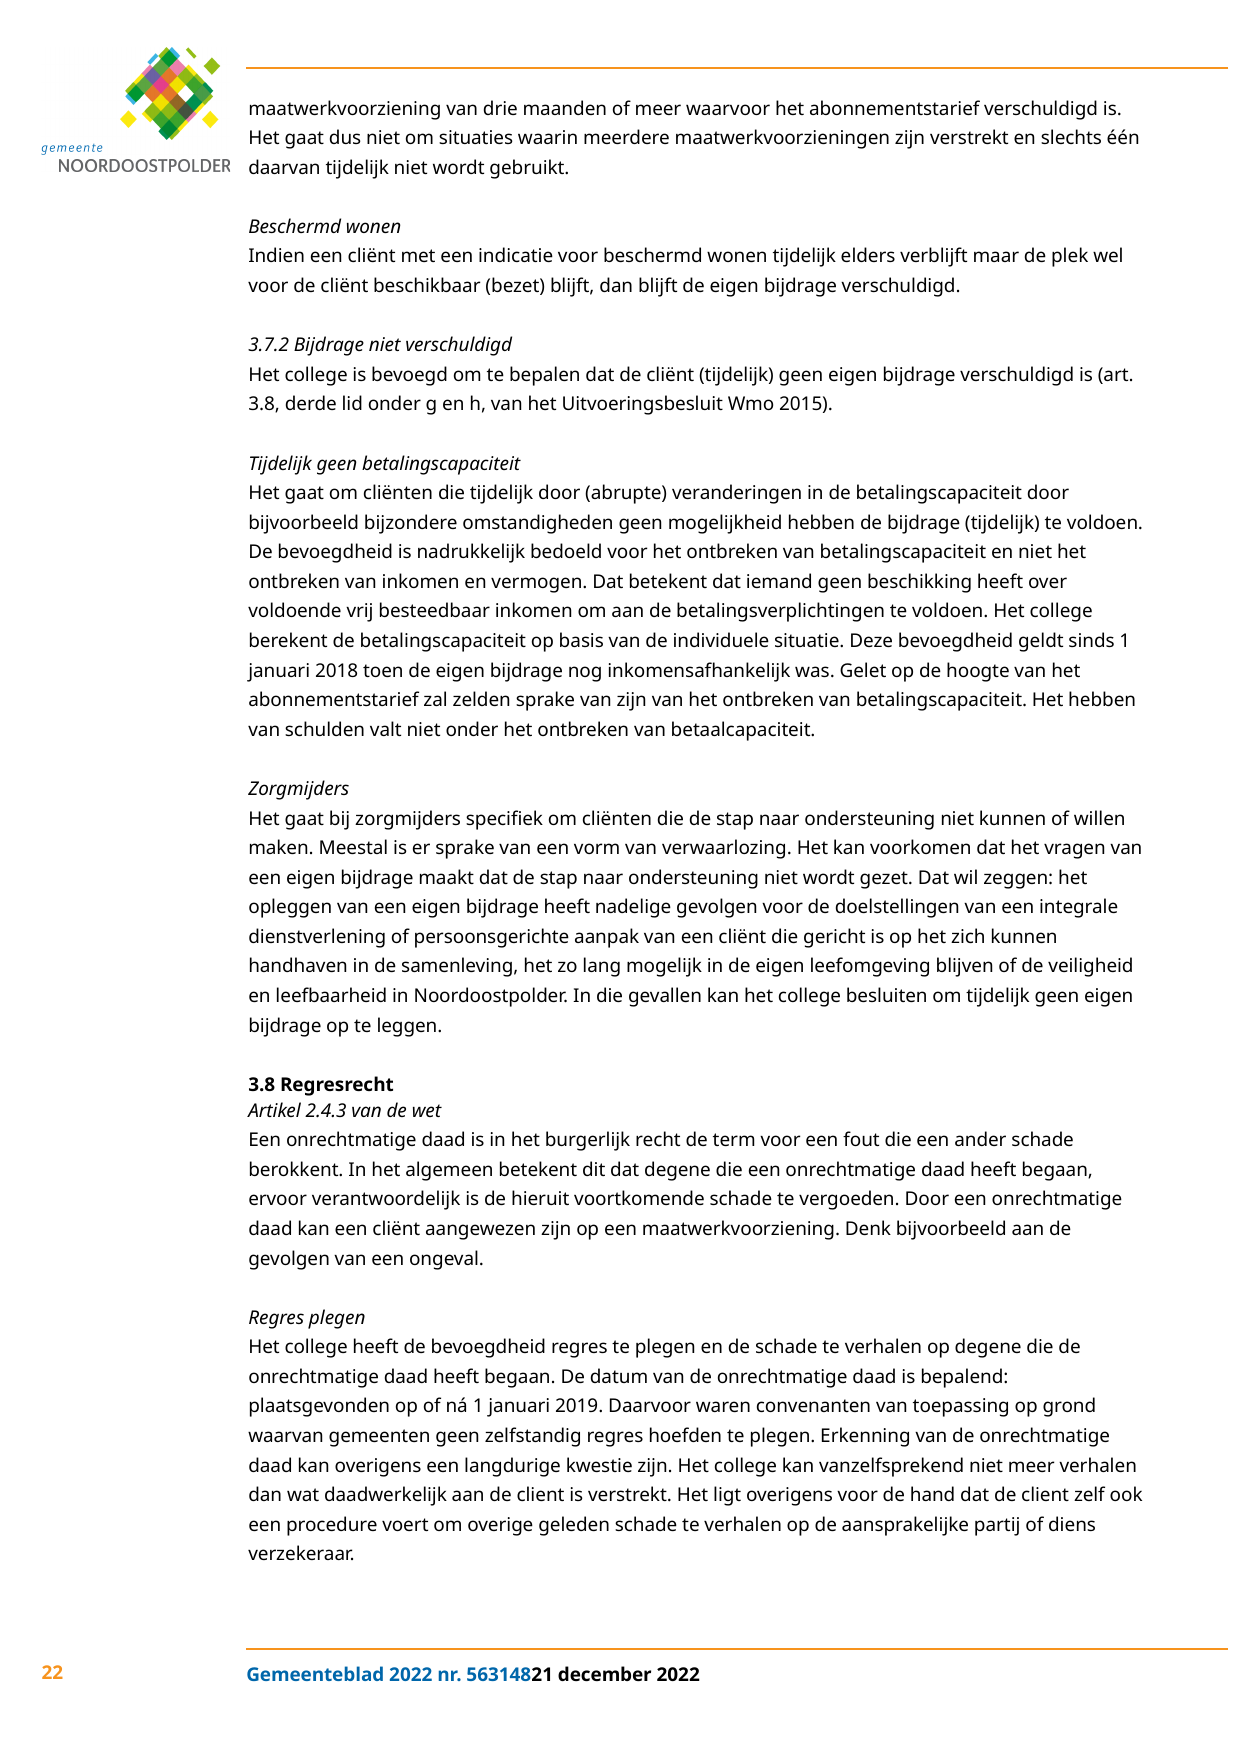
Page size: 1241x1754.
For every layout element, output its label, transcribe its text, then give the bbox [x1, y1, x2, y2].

text 3.7.2 Bijdrage niet verschuldigd [248, 331, 1152, 357]
text Zorgmijders [248, 775, 1152, 801]
text Het college is bevoegd om te bepalen dat de cliënt (tijdelijk) geen eigen bijdrage verschuldigd is (art. 3.8, derde lid onder g en h, van het Uitvoeringsbesluit Wmo 2015). [248, 361, 1152, 416]
text Het gaat bij zorgmijders specifiek om cliënten die de stap naar ondersteuning niet kunnen of willen maken. Meestal is er sprake van een vorm van verwaarlozing. Het kan voorkomen dat het vragen van een eigen bijdrage maakt dat de stap naar ondersteuning niet wordt gezet. Dat wil zeggen: het opleggen van een eigen bijdrage heeft nadelige gevolgen voor de doelstellingen van een integrale dienstverlening of persoonsgerichte aanpak van een cliënt die gericht is op het zich kunnen handhaven in de samenleving, het zo lang mogelijk in de eigen leefomgeving blijven of de veiligheid en leefbaarheid in Noordoostpolder. In die gevallen kan het college besluiten om tijdelijk geen eigen bijdrage op te leggen. [248, 805, 1152, 1038]
text Regres plegen [248, 1304, 1152, 1329]
text Het college heeft de bevoegdheid regres te plegen en de schade te verhalen op degene die de onrechtmatige daad heeft begaan. De datum van de onrechtmatige daad is bepalend: plaatsgevonden op of ná 1 januari 2019. Daarvoor waren convenanten van toepassing op grond waarvan gemeenten geen zelfstandig regres hoefden te plegen. Erkenning van de onrechtmatige daad kan overigens een langdurige kwestie zijn. Het college kan vanzelfsprekend niet meer verhalen dan wat daadwerkelijk aan de client is verstrekt. Het ligt overigens voor de hand dat de client zelf ook een procedure voert om overige geleden schade te verhalen op de aansprakelijke partij of diens verzekeraar. [248, 1333, 1152, 1566]
text Indien een cliënt met een indicatie voor beschermd wonen tijdelijk elders verblijft maar de plek wel voor de cliënt beschikbaar (bezet) blijft, dan blijft de eigen bijdrage verschuldigd. [248, 243, 1152, 298]
text Het gaat om cliënten die tijdelijk door (abrupte) veranderingen in de betalingscapaciteit door bijvoorbeeld bijzondere omstandigheden geen mogelijkheid hebben de bijdrage (tijdelijk) te voldoen. De bevoegdheid is nadrukkelijk bedoeld voor het ontbreken van betalingscapaciteit en niet het ontbreken van inkomen en vermogen. Dat betekent dat iemand geen beschikking heeft over voldoende vrij besteedbaar inkomen om aan de betalingsverplichtingen te voldoen. Het college berekent de betalingscapaciteit op basis van de individuele situatie. Deze bevoegdheid geldt sinds 1 januari 2018 toen de eigen bijdrage nog inkomensafhankelijk was. Gelet op de hoogte van het abonnementstarief zal zelden sprake van zijn van het ontbreken van betalingscapaciteit. Het hebben van schulden valt niet onder het ontbreken van betaalcapaciteit. [248, 479, 1152, 742]
text Een onrechtmatige daad is in het burgerlijk recht de term voor een fout die een ander schade berokkent. In het algemeen betekent dit dat degene die een onrechtmatige daad heeft begaan, ervoor verantwoordelijk is de hieruit voortkomende schade te vergoeden. Door een onrechtmatige daad kan een cliënt aangewezen zijn op een maatwerkvoorziening. Denk bijvoorbeeld aan de gevolgen van een ongeval. [248, 1126, 1152, 1270]
text Tijdelijk geen betalingscapaciteit [248, 450, 1152, 476]
text maatwerkvoorziening van drie maanden of meer waarvoor het abonnementstarief verschuldigd is. Het gaat dus niet om situaties waarin meerdere maatwerkvoorzieningen zijn verstrekt en slechts één daarvan tijdelijk niet wordt gebruikt. [248, 95, 1152, 180]
text Beschermd wonen [248, 213, 1152, 239]
picture [41, 47, 231, 172]
text 3.8 Regresrecht [248, 1071, 1152, 1097]
text Artikel 2.4.3 van de wet [248, 1097, 1152, 1122]
